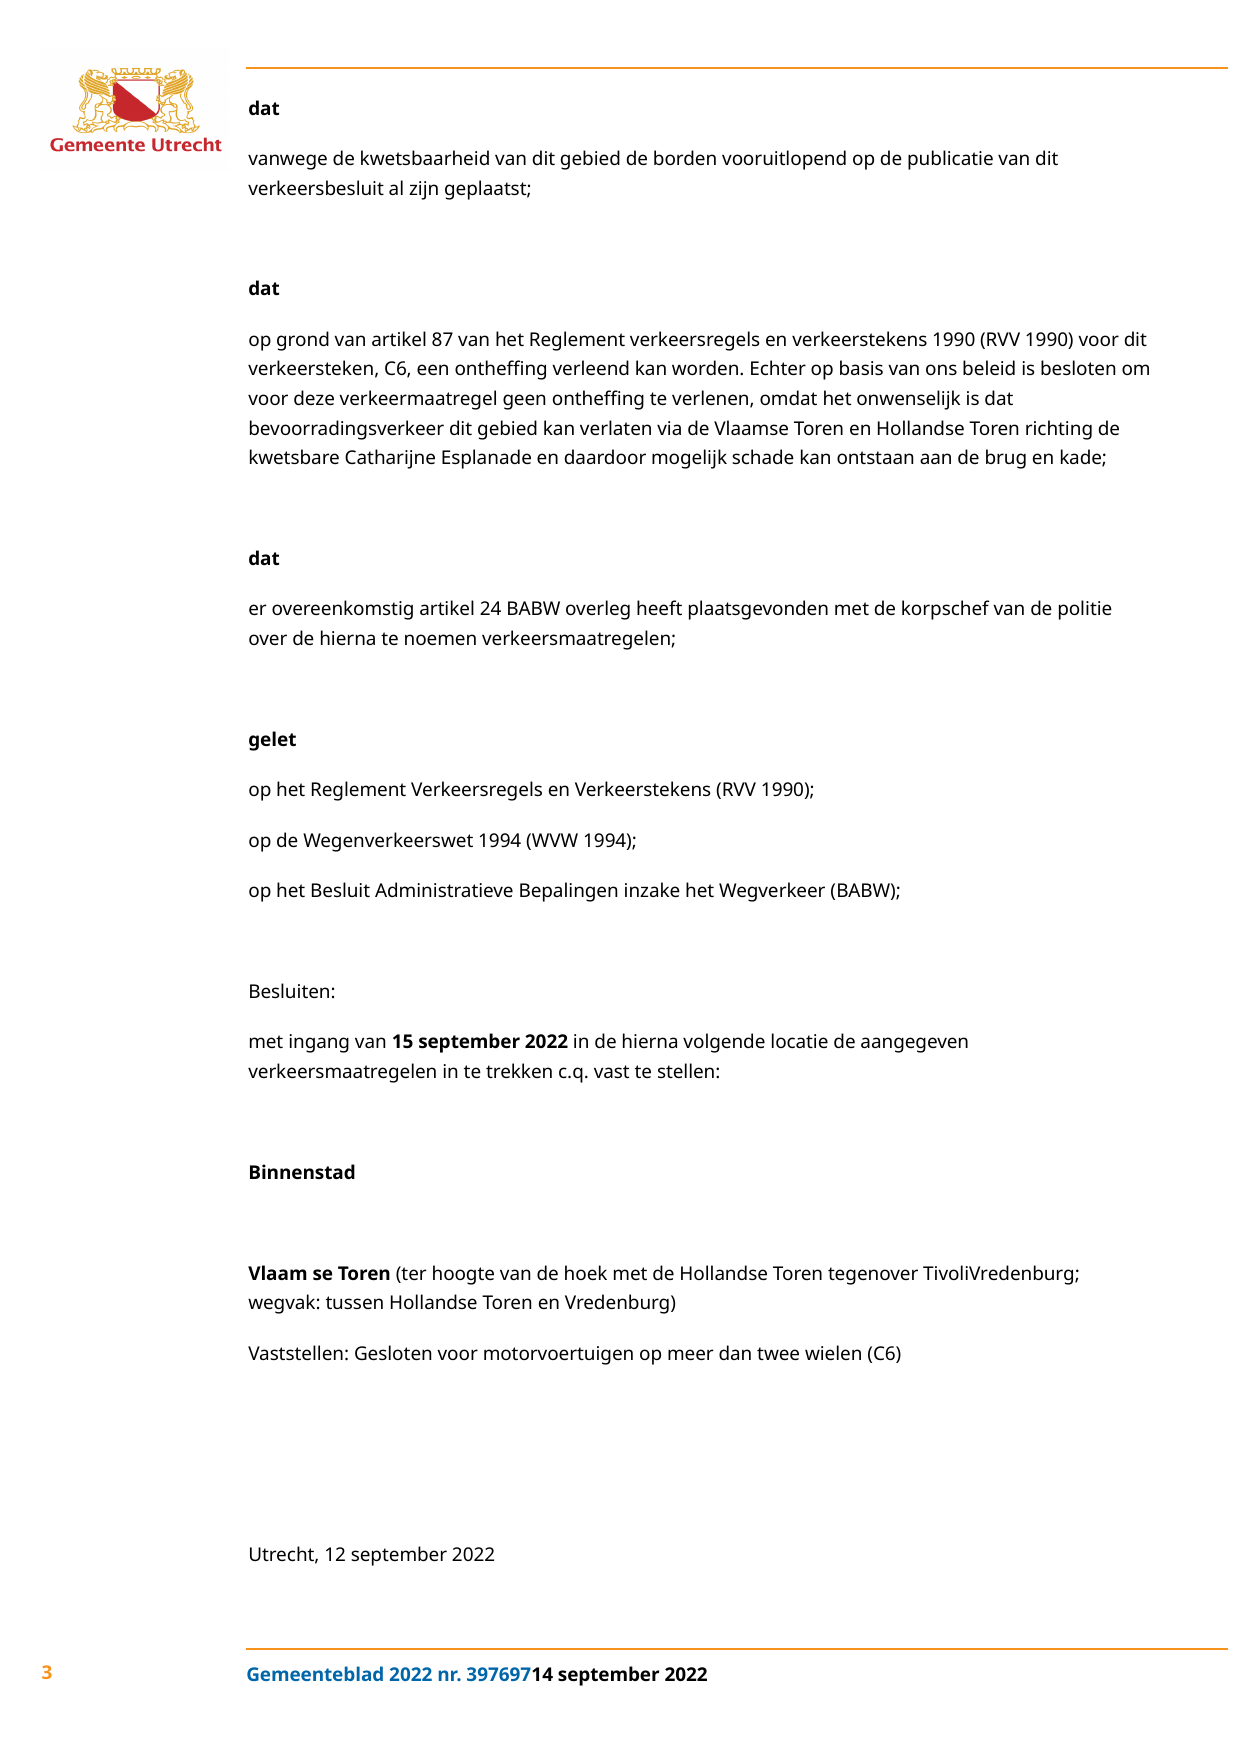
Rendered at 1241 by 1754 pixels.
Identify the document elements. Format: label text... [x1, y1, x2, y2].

text dat [248, 95, 1152, 121]
text dat [248, 276, 1152, 301]
text met ingang van 15 september 2022 in de hierna volgende locatie de aangegeven verkeersmaatregelen in te trekken c.q. vast te stellen: [248, 1028, 1152, 1084]
picture [41, 47, 231, 172]
text Vlaam se Toren (ter hoogte van de hoek met de Hollandse Toren tegenover TivoliVredenburg; wegvak: tussen Hollandse Toren en Vredenburg) [248, 1260, 1152, 1315]
text Besluiten: [248, 978, 1152, 1004]
text vanwege de kwetsbaarheid van dit gebied de borden vooruitlopend op de publicatie van dit verkeersbesluit al zijn geplaatst; [248, 145, 1152, 201]
text op de Wegenverkeerswet 1994 (WVW 1994); [248, 827, 1152, 853]
text op het Reglement Verkeersregels en Verkeerstekens (RVV 1990); [248, 776, 1152, 802]
text op het Besluit Administratieve Bepalingen inzake het Wegverkeer (BABW); [248, 877, 1152, 903]
text op grond van artikel 87 van het Reglement verkeersregels en verkeerstekens 1990 (RVV 1990) voor dit verkeersteken, C6, een ontheffing verleend kan worden. Echter op basis van ons beleid is besloten om voor deze verkeermaatregel geen ontheffing te verlenen, omdat het onwenselijk is dat bevoorradingsverkeer dit gebied kan verlaten via de Vlaamse Toren en Hollandse Toren richting de kwetsbare Catharijne Esplanade en daardoor mogelijk schade kan ontstaan aan de brug en kade; [248, 326, 1152, 470]
text gelet [248, 726, 1152, 752]
text er overeenkomstig artikel 24 BABW overleg heeft plaatsgevonden met de korpschef van de politie over de hierna te noemen verkeersmaatregelen; [248, 596, 1152, 651]
text Binnenstad [248, 1159, 1152, 1185]
text dat [248, 545, 1152, 571]
text Utrecht, 12 september 2022 [248, 1541, 1152, 1567]
text Vaststellen: Gesloten voor motorvoertuigen op meer dan twee wielen (C6) [248, 1340, 1152, 1366]
